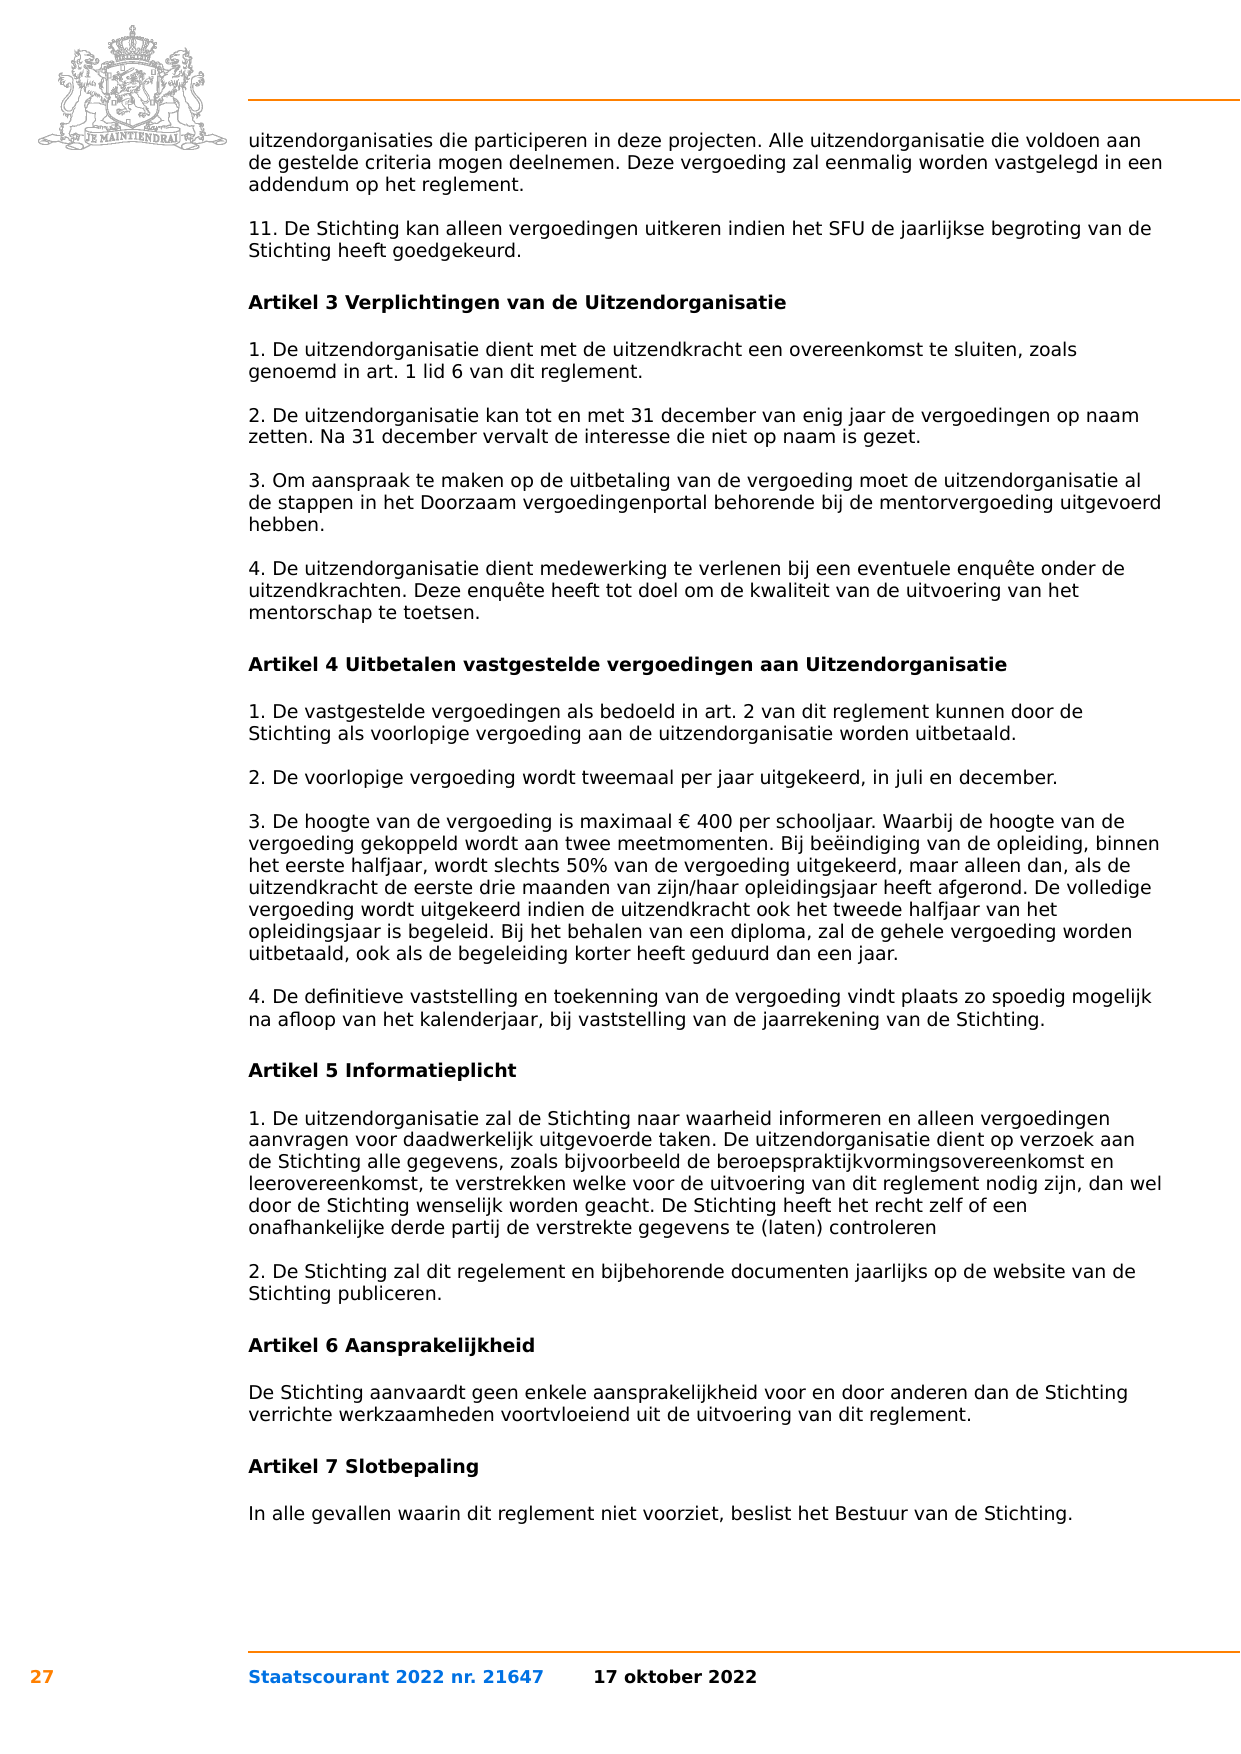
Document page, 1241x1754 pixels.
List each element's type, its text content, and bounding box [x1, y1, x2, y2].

text 4. De uitzendorganisatie dient medewerking te verlenen bij een eventuele enquête onder de uitzendkrachten. Deze enquête heeft tot doel om de kwaliteit van de uitvoering van het mentorschap te toetsen. [248, 558, 1163, 624]
text 4. De definitieve vaststelling en toekenning van de vergoeding vindt plaats zo spoedig mogelijk na afloop van het kalenderjaar, bij vaststelling van de jaarrekening van de Stichting. [248, 986, 1163, 1030]
subtitle Artikel 5 Informatieplicht [248, 1060, 1163, 1082]
subtitle Artikel 6 Aansprakelijkheid [248, 1335, 1163, 1357]
text 2. De Stichting zal dit regelement en bijbehorende documenten jaarlijks op de website van de Stichting publiceren. [248, 1261, 1163, 1305]
text De Stichting aanvaardt geen enkele aansprakelijkheid voor en door anderen dan de Stichting verrichte werkzaamheden voortvloeiend uit de uitvoering van dit reglement. [248, 1382, 1163, 1426]
picture [38, 25, 227, 150]
text 1. De uitzendorganisatie dient met de uitzendkracht een overeenkomst te sluiten, zoals genoemd in art. 1 lid 6 van dit reglement. [248, 339, 1163, 383]
text In alle gevallen waarin dit reglement niet voorziet, beslist het Bestuur van de Stichting. [248, 1503, 1163, 1525]
subtitle Artikel 7 Slotbepaling [248, 1456, 1163, 1478]
text uitzendorganisaties die participeren in deze projecten. Alle uitzendorganisatie die voldoen aan de gestelde criteria mogen deelnemen. Deze vergoeding zal eenmalig worden vastgelegd in een addendum op het reglement. [248, 130, 1163, 196]
subtitle Artikel 4 Uitbetalen vastgestelde vergoedingen aan Uitzendorganisatie [248, 654, 1163, 676]
text 2. De voorlopige vergoeding wordt tweemaal per jaar uitgekeerd, in juli en december. [248, 767, 1163, 789]
text 3. Om aanspraak te maken op de uitbetaling van de vergoeding moet de uitzendorganisatie al de stappen in het Doorzaam vergoedingenportal behorende bij de mentorvergoeding uitgevoerd hebben. [248, 470, 1163, 536]
text 1. De uitzendorganisatie zal de Stichting naar waarheid informeren en alleen vergoedingen aanvragen voor daadwerkelijk uitgevoerde taken. De uitzendorganisatie dient op verzoek aan de Stichting alle gegevens, zoals bijvoorbeeld de beroepspraktijkvormingsovereenkomst en leerovereenkomst, te verstrekken welke voor de uitvoering van dit reglement nodig zijn, dan wel door de Stichting wenselijk worden geacht. De Stichting heeft het recht zelf of een onafhankelijke derde partij de verstrekte gegevens te (laten) controleren [248, 1107, 1163, 1239]
text 3. De hoogte van de vergoeding is maximaal € 400 per schooljaar. Waarbij de hoogte van de vergoeding gekoppeld wordt aan twee meetmomenten. Bij beëindiging van de opleiding, binnen het eerste halfjaar, wordt slechts 50% van de vergoeding uitgekeerd, maar alleen dan, als de uitzendkracht de eerste drie maanden van zijn/haar opleidingsjaar heeft afgerond. De volledige vergoeding wordt uitgekeerd indien de uitzendkracht ook het tweede halfjaar van het opleidingsjaar is begeleid. Bij het behalen van een diploma, zal de gehele vergoeding worden uitbetaald, ook als de begeleiding korter heeft geduurd dan een jaar. [248, 811, 1163, 964]
text 1. De vastgestelde vergoedingen als bedoeld in art. 2 van dit reglement kunnen door de Stichting als voorlopige vergoeding aan de uitzendorganisatie worden uitbetaald. [248, 701, 1163, 745]
text 11. De Stichting kan alleen vergoedingen uitkeren indien het SFU de jaarlijkse begroting van de Stichting heeft goedgekeurd. [248, 218, 1163, 262]
subtitle Artikel 3 Verplichtingen van de Uitzendorganisatie [248, 292, 1163, 314]
text 2. De uitzendorganisatie kan tot en met 31 december van enig jaar de vergoedingen op naam zetten. Na 31 december vervalt de interesse die niet op naam is gezet. [248, 404, 1163, 448]
